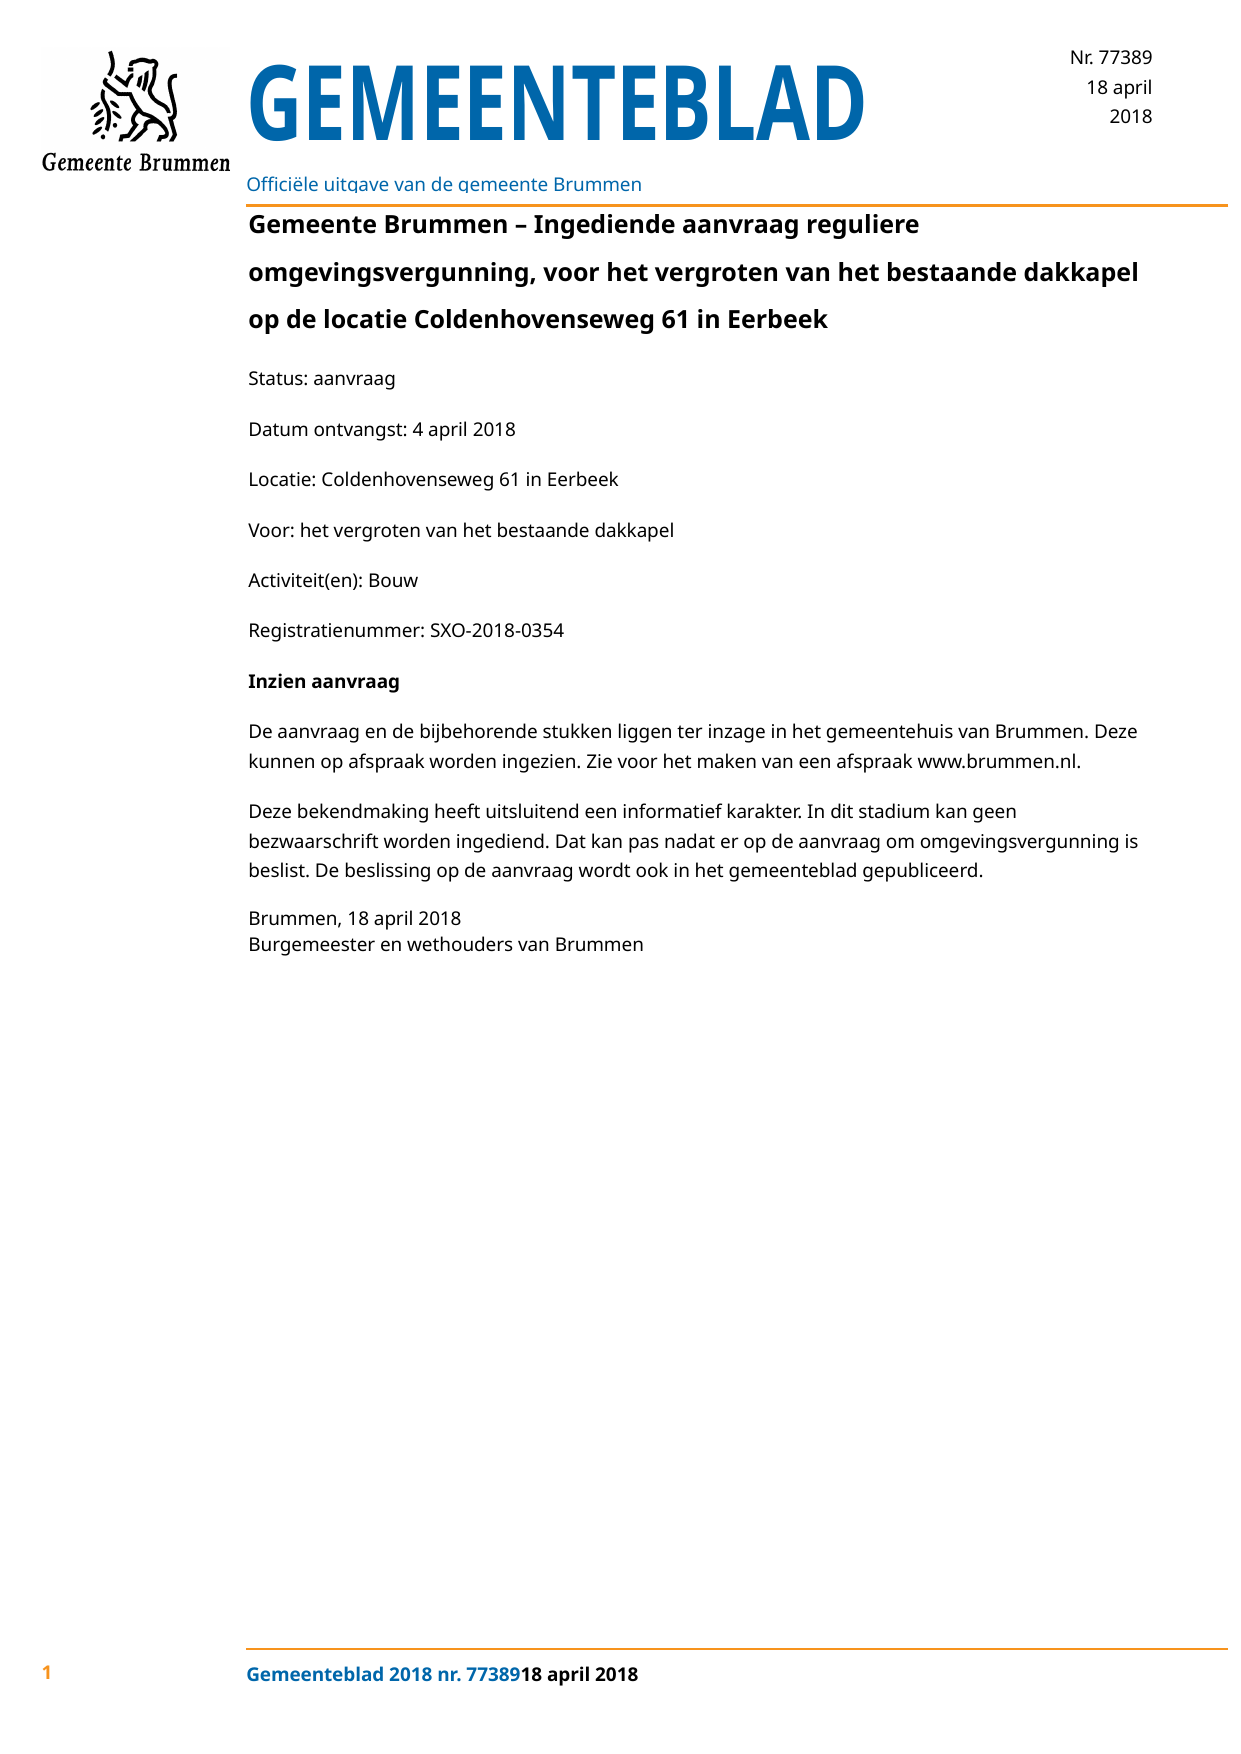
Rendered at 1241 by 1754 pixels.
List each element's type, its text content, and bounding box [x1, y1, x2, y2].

text Inzien aanvraag [248, 668, 1152, 694]
text Locatie: Coldenhovenseweg 61 in Eerbeek [248, 466, 1152, 492]
text Gemeente Brummen – Ingediende aanvraag reguliere omgevingsvergunning, voor het vergroten van het bestaande dakkapel op de locatie Coldenhovenseweg 61 in Eerbeek [248, 207, 1152, 336]
text Voor: het vergroten van het bestaande dakkapel [248, 517, 1152, 542]
text Datum ontvangst: 4 april 2018 [248, 416, 1152, 442]
text Registratienummer: SXO-2018-0354 [248, 618, 1152, 643]
text Burgemeester en wethouders van Brummen [248, 931, 1152, 957]
text De aanvraag en de bijbehorende stukken liggen ter inzage in het gemeentehuis van Brummen. Deze kunnen op afspraak worden ingezien. Zie voor het maken van een afspraak www.brummen.nl. [248, 718, 1152, 774]
text Deze bekendmaking heeft uitsluitend een informatief karakter. In dit stadium kan geen bezwaarschrift worden ingediend. Dat kan pas nadat er op de aanvraag om omgevingsvergunning is beslist. De beslissing op de aanvraag wordt ook in het gemeenteblad gepubliceerd. [248, 798, 1152, 883]
picture [41, 47, 231, 172]
text Brummen, 18 april 2018 [248, 905, 1152, 931]
text Status: aanvraag [248, 366, 1152, 391]
text Activiteit(en): Bouw [248, 567, 1152, 593]
